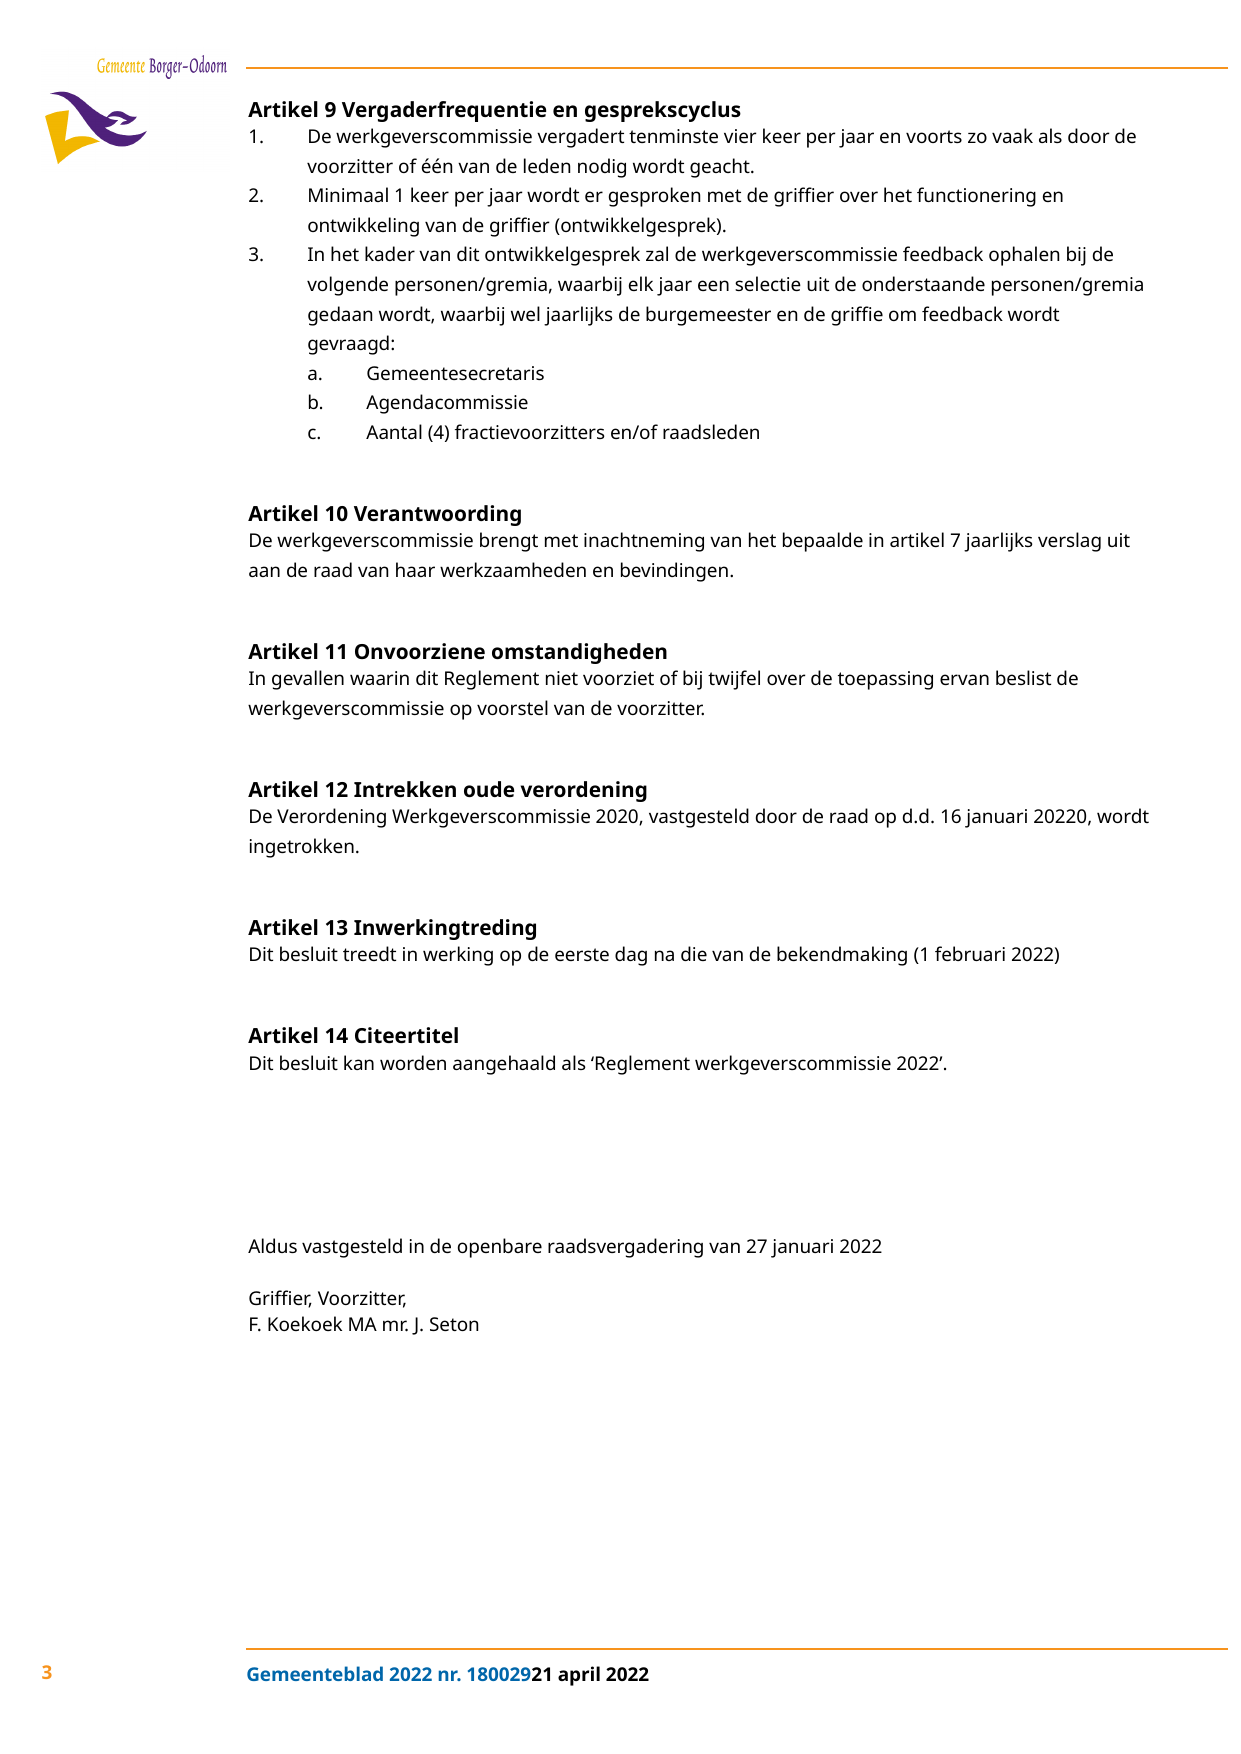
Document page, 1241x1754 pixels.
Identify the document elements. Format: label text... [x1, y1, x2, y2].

list De werkgeverscommissie vergadert tenminste vier keer per jaar en voorts zo vaak als door de voorzitter of één van de leden nodig wordt geacht. [248, 123, 1152, 178]
text Aldus vastgesteld in de openbare raadsvergadering van 27 januari 2022 [248, 1234, 1152, 1259]
text Artikel 10 Verantwoording [248, 499, 1152, 527]
list Agendacommissie [307, 389, 1152, 415]
text Artikel 9 Vergaderfrequentie en gesprekscyclus [248, 95, 1152, 123]
picture [41, 47, 231, 172]
text Griffier, Voorzitter, [248, 1285, 1152, 1311]
text Dit besluit kan worden aangehaald als ‘Reglement werkgeverscommissie 2022’. [248, 1050, 1152, 1076]
text Dit besluit treedt in werking op de eerste dag na die van de bekendmaking (1 februari 2022) [248, 942, 1152, 967]
text Artikel 13 Inwerkingtreding [248, 913, 1152, 942]
text Artikel 14 Citeertitel [248, 1022, 1152, 1050]
text De Verordening Werkgeverscommissie 2020, vastgesteld door de raad op d.d. 16 januari 20220, wordt ingetrokken. [248, 803, 1152, 859]
text In gevallen waarin dit Reglement niet voorziet of bij twijfel over de toepassing ervan beslist de werkgeverscommissie op voorstel van de voorzitter. [248, 666, 1152, 721]
list Minimaal 1 keer per jaar wordt er gesproken met de griffier over het functionering en ontwikkeling van de griffier (ontwikkelgesprek). [248, 182, 1152, 238]
text Artikel 12 Intrekken oude verordening [248, 775, 1152, 803]
list Aantal (4) fractievoorzitters en/of raadsleden [307, 419, 1152, 445]
text Artikel 11 Onvoorziene omstandigheden [248, 637, 1152, 666]
list In het kader van dit ontwikkelgesprek zal de werkgeverscommissie feedback ophalen bij de volgende personen/gremia, waarbij elk jaar een selectie uit de onderstaande personen/gremia gedaan wordt, waarbij wel jaarlijks de burgemeester en de griffie om feedback wordt gevraagd: [248, 242, 1152, 356]
list Gemeentesecretaris [307, 360, 1152, 386]
text De werkgeverscommissie brengt met inachtneming van het bepaalde in artikel 7 jaarlijks verslag uit aan de raad van haar werkzaamheden en bevindingen. [248, 527, 1152, 583]
text F. Koekoek MA mr. J. Seton [248, 1311, 1152, 1337]
